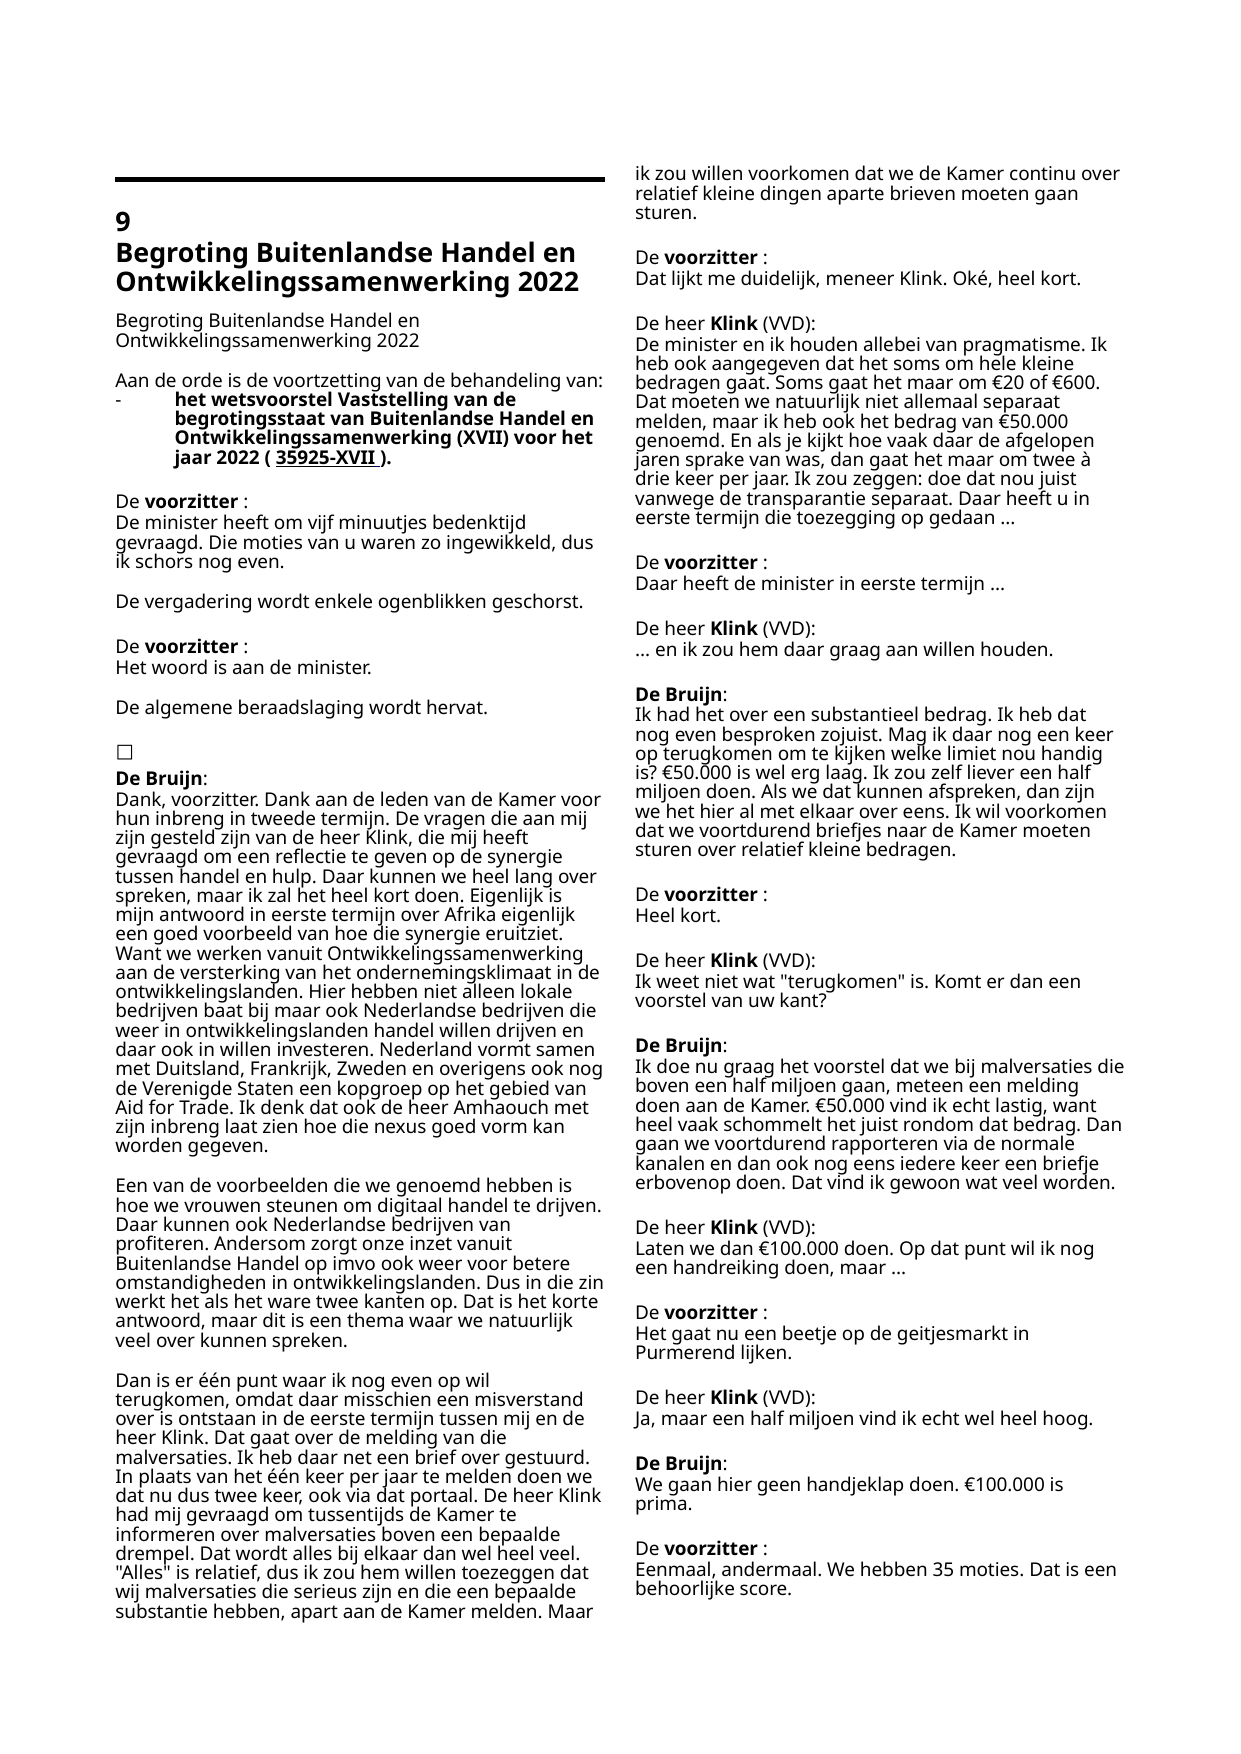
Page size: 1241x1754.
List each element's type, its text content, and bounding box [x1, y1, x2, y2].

text Ja, maar een half miljoen vind ik echt wel heel hoog. [635, 1410, 1125, 1429]
text ik zou willen voorkomen dat we de Kamer continu over relatief kleine dingen aparte brieven moeten gaan sturen. [635, 165, 1125, 223]
text De minister en ik houden allebei van pragmatisme. Ik heb ook aangegeven dat het soms om hele kleine bedragen gaat. Soms gaat het maar om €20 of €600. Dat moeten we natuurlijk niet allemaal separaat melden, maar ik heb ook het bedrag van €50.000 genoemd. En als je kijkt hoe vaak daar de afgelopen jaren sprake van was, dan gaat het maar om twee à drie keer per jaar. Ik zou zeggen: doe dat nou juist vanwege de transparantie separaat. Daar heeft u in eerste termijn die toezegging op gedaan ... [635, 336, 1125, 528]
text De Bruijn: [635, 1032, 1125, 1058]
text De heer Klink (VVD): [635, 1214, 1125, 1239]
text Ik had het over een substantieel bedrag. Ik heb dat nog even besproken zojuist. Mag ik daar nog een keer op terugkomen om te kijken welke limiet nou handig is? €50.000 is wel erg laag. Ik zou zelf liever een half miljoen doen. Als we dat kunnen afspreken, dan zijn we het hier al met elkaar over eens. Ik wil voorkomen dat we voortdurend briefjes naar de Kamer moeten sturen over relatief kleine bedragen. [635, 706, 1125, 861]
text De Bruijn: [115, 765, 605, 791]
text Daar heeft de minister in eerste termijn ... [635, 575, 1125, 594]
text Het gaat nu een beetje op de geitjesmarkt in Purmerend lijken. [635, 1325, 1125, 1363]
text De voorzitter : [635, 549, 1125, 575]
text Begroting Buitenlandse Handel en Ontwikkelingssamenwerking 2022 [115, 312, 605, 351]
text Laten we dan €100.000 doen. Op dat punt wil ik nog een handreiking doen, maar ... [635, 1239, 1125, 1278]
text 9 [115, 203, 605, 239]
text De voorzitter : [115, 489, 605, 514]
text De voorzitter : [635, 881, 1125, 907]
text ... en ik zou hem daar graag aan willen houden. [635, 641, 1125, 660]
text De vergadering wordt enkele ogenblikken geschorst. [115, 593, 605, 612]
text Ik doe nu graag het voorstel dat we bij malversaties die boven een half miljoen gaan, meteen een melding doen aan de Kamer. €50.000 vind ik echt lastig, want heel vaak schommelt het juist rondom dat bedrag. Dan gaan we voortdurend rapporteren via de normale kanalen en dan ook nog eens iedere keer een briefje erbovenop doen. Dat vind ik gewoon wat veel worden. [635, 1058, 1125, 1193]
text De voorzitter : [635, 1299, 1125, 1325]
text De algemene beraadslaging wordt hervat. [115, 699, 605, 718]
text De voorzitter : [115, 633, 605, 659]
text De heer Klink (VVD): [635, 615, 1125, 641]
text De voorzitter : [635, 244, 1125, 270]
text Dan is er één punt waar ik nog even op wil terugkomen, omdat daar misschien een misverstand over is ontstaan in de eerste termijn tussen mij en de heer Klink. Dat gaat over de melding van die malversaties. Ik heb daar net een brief over gestuurd. In plaats van het één keer per jaar te melden doen we dat nu dus twee keer, ook via dat portaal. De heer Klink had mij gevraagd om tussentijds de Kamer te informeren over malversaties boven een bepaalde drempel. Dat wordt alles bij elkaar dan wel heel veel. "Alles" is relatief, dus ik zou hem willen toezeggen dat wij malversaties die serieus zijn en die een bepaalde substantie hebben, apart aan de Kamer melden. Maar [115, 1372, 605, 1622]
text Aan de orde is de voortzetting van de behandeling van: [115, 372, 605, 391]
text De Bruijn: [635, 1450, 1125, 1476]
text We gaan hier geen handjeklap doen. €100.000 is prima. [635, 1476, 1125, 1514]
text Dat lijkt me duidelijk, meneer Klink. Oké, heel kort. [635, 270, 1125, 289]
text Dank, voorzitter. Dank aan de leden van de Kamer voor hun inbreng in tweede termijn. De vragen die aan mij zijn gesteld zijn van de heer Klink, die mij heeft gevraagd om een reflectie te geven op de synergie tussen handel en hulp. Daar kunnen we heel lang over spreken, maar ik zal het heel kort doen. Eigenlijk is mijn antwoord in eerste termijn over Afrika eigenlijk een goed voorbeeld van hoe die synergie eruitziet. Want we werken vanuit Ontwikkelingssamenwerking aan de versterking van het ondernemingsklimaat in de ontwikkelingslanden. Hier hebben niet alleen lokale bedrijven baat bij maar ook Nederlandse bedrijven die weer in ontwikkelingslanden handel willen drijven en daar ook in willen investeren. Nederland vormt samen met Duitsland, Frankrijk, Zweden en overigens ook nog de Verenigde Staten een kopgroep op het gebied van Aid for Trade. Ik denk dat ook de heer Amhaouch met zijn inbreng laat zien hoe die nexus goed vorm kan worden gegeven. [115, 791, 605, 1157]
text Eenmaal, andermaal. We hebben 35 moties. Dat is een behoorlijke score. [635, 1561, 1125, 1599]
list het wetsvoorstel Vaststelling van de begrotingsstaat van Buitenlandse Handel en Ontwikkelingssamenwerking (XVII) voor het jaar 2022 ( 35925-XVII ). [115, 391, 605, 468]
text De Bruijn: [635, 681, 1125, 706]
text De voorzitter : [635, 1535, 1125, 1561]
text Het woord is aan de minister. [115, 659, 605, 678]
text Ik weet niet wat "terugkomen" is. Komt er dan een voorstel van uw kant? [635, 973, 1125, 1012]
text Een van de voorbeelden die we genoemd hebben is hoe we vrouwen steunen om digitaal handel te drijven. Daar kunnen ook Nederlandse bedrijven van profiteren. Andersom zorgt onze inzet vanuit Buitenlandse Handel op imvo ook weer voor betere omstandigheden in ontwikkelingslanden. Dus in die zin werkt het als het ware twee kanten op. Dat is het korte antwoord, maar dit is een thema waar we natuurlijk veel over kunnen spreken. [115, 1177, 605, 1351]
text Heel kort. [635, 907, 1125, 926]
text De minister heeft om vijf minuutjes bedenktijd gevraagd. Die moties van u waren zo ingewikkeld, dus ik schors nog even. [115, 514, 605, 572]
text Begroting Buitenlandse Handel en Ontwikkelingssamenwerking 2022 [115, 239, 605, 312]
text De heer Klink (VVD): [635, 1384, 1125, 1410]
text De heer Klink (VVD): [635, 947, 1125, 973]
text De heer Klink (VVD): [635, 310, 1125, 336]
text ⬜ [115, 739, 605, 765]
